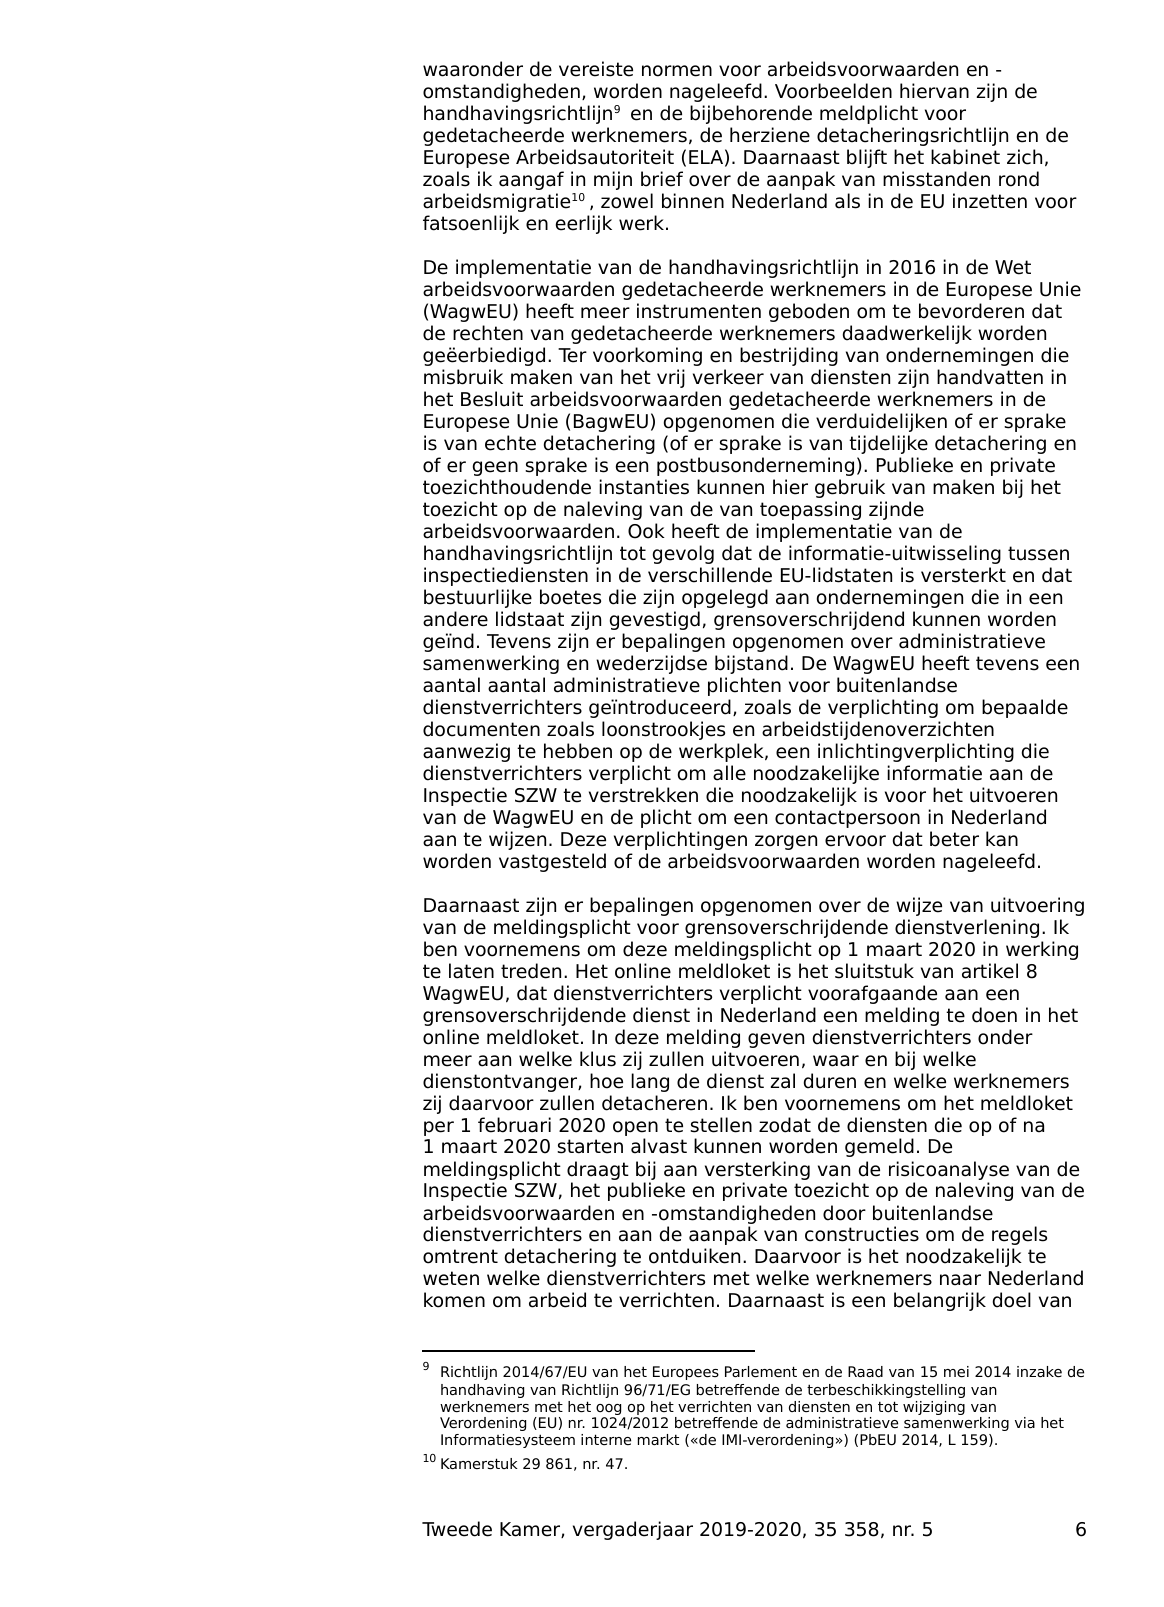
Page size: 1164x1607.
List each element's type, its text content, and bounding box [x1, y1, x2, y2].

text Kamerstuk 29 861, nr. 47. [422, 1452, 1087, 1474]
text De implementatie van de handhavingsrichtlijn in 2016 in de Wet arbeidsvoorwaarden gedetacheerde werknemers in de Europese Unie (WagwEU) heeft meer instrumenten geboden om te bevorderen dat de rechten van gedetacheerde werknemers daadwerkelijk worden geëerbiedigd. Ter voorkoming en bestrijding van ondernemingen die misbruik maken van het vrij verkeer van diensten zijn handvatten in het Besluit arbeidsvoorwaarden gedetacheerde werknemers in de Europese Unie (BagwEU) opgenomen die verduidelijken of er sprake is van echte detachering (of er sprake is van tijdelijke detachering en of er geen sprake is een postbusonderneming). Publieke en private toezichthoudende instanties kunnen hier gebruik van maken bij het toezicht op de naleving van de van toepassing zijnde arbeidsvoorwaarden. Ook heeft de implementatie van de handhavingsrichtlijn tot gevolg dat de informatie-uitwisseling tussen inspectiediensten in de verschillende EU-lidstaten is versterkt en dat bestuurlijke boetes die zijn opgelegd aan ondernemingen die in een andere lidstaat zijn gevestigd, grensoverschrijdend kunnen worden geïnd. Tevens zijn er bepalingen opgenomen over administratieve samenwerking en wederzijdse bijstand. De WagwEU heeft tevens een aantal aantal administratieve plichten voor buitenlandse dienstverrichters geïntroduceerd, zoals de verplichting om bepaalde documenten zoals loonstrookjes en arbeidstijdenoverzichten aanwezig te hebben op de werkplek, een inlichtingverplichting die dienstverrichters verplicht om alle noodzakelijke informatie aan de Inspectie SZW te verstrekken die noodzakelijk is voor het uitvoeren van de WagwEU en de plicht om een contactpersoon in Nederland aan te wijzen. Deze verplichtingen zorgen ervoor dat beter kan worden vastgesteld of de arbeidsvoorwaarden worden nageleefd. [422, 257, 1087, 872]
text Daarnaast zijn er bepalingen opgenomen over de wijze van uitvoering van de meldingsplicht voor grensoverschrijdende dienstverlening. Ik ben voornemens om deze meldingsplicht op 1 maart 2020 in werking te laten treden. Het online meldloket is het sluitstuk van artikel 8 WagwEU, dat dienstverrichters verplicht voorafgaande aan een grensoverschrijdende dienst in Nederland een melding te doen in het online meldloket. In deze melding geven dienstverrichters onder meer aan welke klus zij zullen uitvoeren, waar en bij welke dienstontvanger, hoe lang de dienst zal duren en welke werknemers zij daarvoor zullen detacheren. Ik ben voornemens om het meldloket per 1 februari 2020 open te stellen zodat de diensten die op of na 1 maart 2020 starten alvast kunnen worden gemeld. De meldingsplicht draagt bij aan versterking van de risicoanalyse van de Inspectie SZW, het publieke en private toezicht op de naleving van de arbeidsvoorwaarden en -omstandigheden door buitenlandse dienstverrichters en aan de aanpak van constructies om de regels omtrent detachering te ontduiken. Daarvoor is het noodzakelijk te weten welke dienstverrichters met welke werknemers naar Nederland komen om arbeid te verrichten. Daarnaast is een belangrijk doel van [422, 895, 1087, 1312]
text waaronder de vereiste normen voor arbeidsvoorwaarden en -omstandigheden, worden nageleefd. Voorbeelden hiervan zijn de handhavingsrichtlijn en de bijbehorende meldplicht voor gedetacheerde werknemers, de herziene detacheringsrichtlijn en de Europese Arbeidsautoriteit (ELA). Daarnaast blijft het kabinet zich, zoals ik aangaf in mijn brief over de aanpak van misstanden rond arbeidsmigratie, zowel binnen Nederland als in de EU inzetten voor fatsoenlijk en eerlijk werk. [422, 59, 1087, 235]
text Richtlijn 2014/67/EU van het Europees Parlement en de Raad van 15 mei 2014 inzake de handhaving van Richtlijn 96/71/EG betreffende de terbeschikkingstelling van werknemers met het oog op het verrichten van diensten en tot wijziging van Verordening (EU) nr. 1024/2012 betreffende de administratieve samenwerking via het Informatiesysteem interne markt («de IMI-verordening») (PbEU 2014, L 159). [422, 1360, 1087, 1449]
